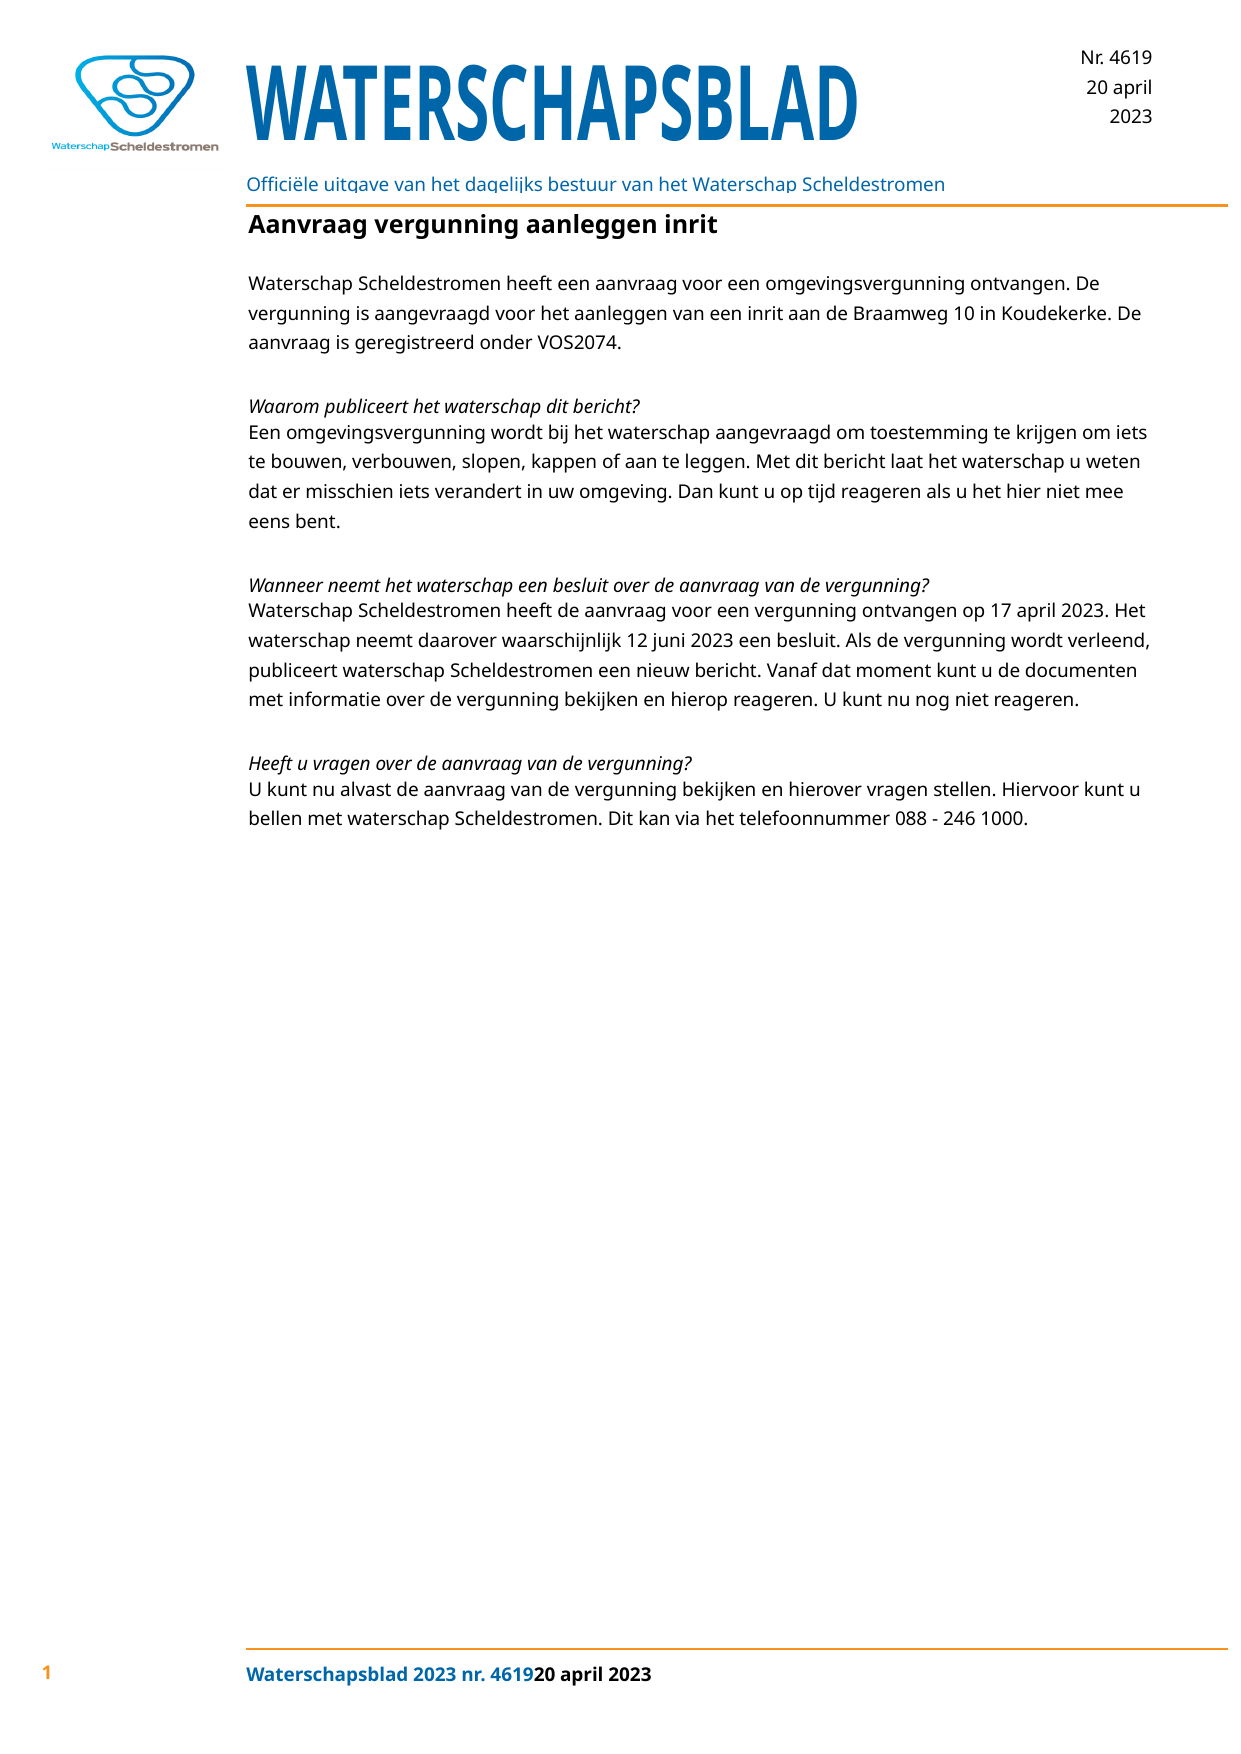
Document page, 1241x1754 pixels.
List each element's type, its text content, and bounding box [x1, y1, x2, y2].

text Heeft u vragen over de aanvraag van de vergunning? [248, 750, 1152, 776]
text Waterschap Scheldestromen heeft de aanvraag voor een vergunning ontvangen op 17 april 2023. Het waterschap neemt daarover waarschijnlijk 12 juni 2023 een besluit. Als de vergunning wordt verleend, publiceert waterschap Scheldestromen een nieuw bericht. Vanaf dat moment kunt u de documenten met informatie over de vergunning bekijken en hierop reageren. U kunt nu nog niet reageren. [248, 598, 1152, 712]
text Een omgevingsvergunning wordt bij het waterschap aangevraagd om toestemming te krijgen om iets te bouwen, verbouwen, slopen, kappen of aan te leggen. Met dit bericht laat het waterschap u weten dat er misschien iets verandert in uw omgeving. Dan kunt u op tijd reageren als u het hier niet mee eens bent. [248, 419, 1152, 534]
text U kunt nu alvast de aanvraag van de vergunning bekijken en hierover vragen stellen. Hiervoor kunt u bellen met waterschap Scheldestromen. Dit kan via het telefoonnummer 088 - 246 1000. [248, 776, 1152, 831]
text Aanvraag vergunning aanleggen inrit [248, 207, 1152, 241]
text Wanneer neemt het waterschap een besluit over de aanvraag van de vergunning? [248, 572, 1152, 598]
text Waterschap Scheldestromen heeft een aanvraag voor een omgevingsvergunning ontvangen. De vergunning is aangevraagd voor het aanleggen van een inrit aan de Braamweg 10 in Koudekerke. De aanvraag is geregistreerd onder VOS2074. [248, 270, 1152, 355]
picture [41, 47, 231, 172]
text Waarom publiceert het waterschap dit bericht? [248, 393, 1152, 419]
